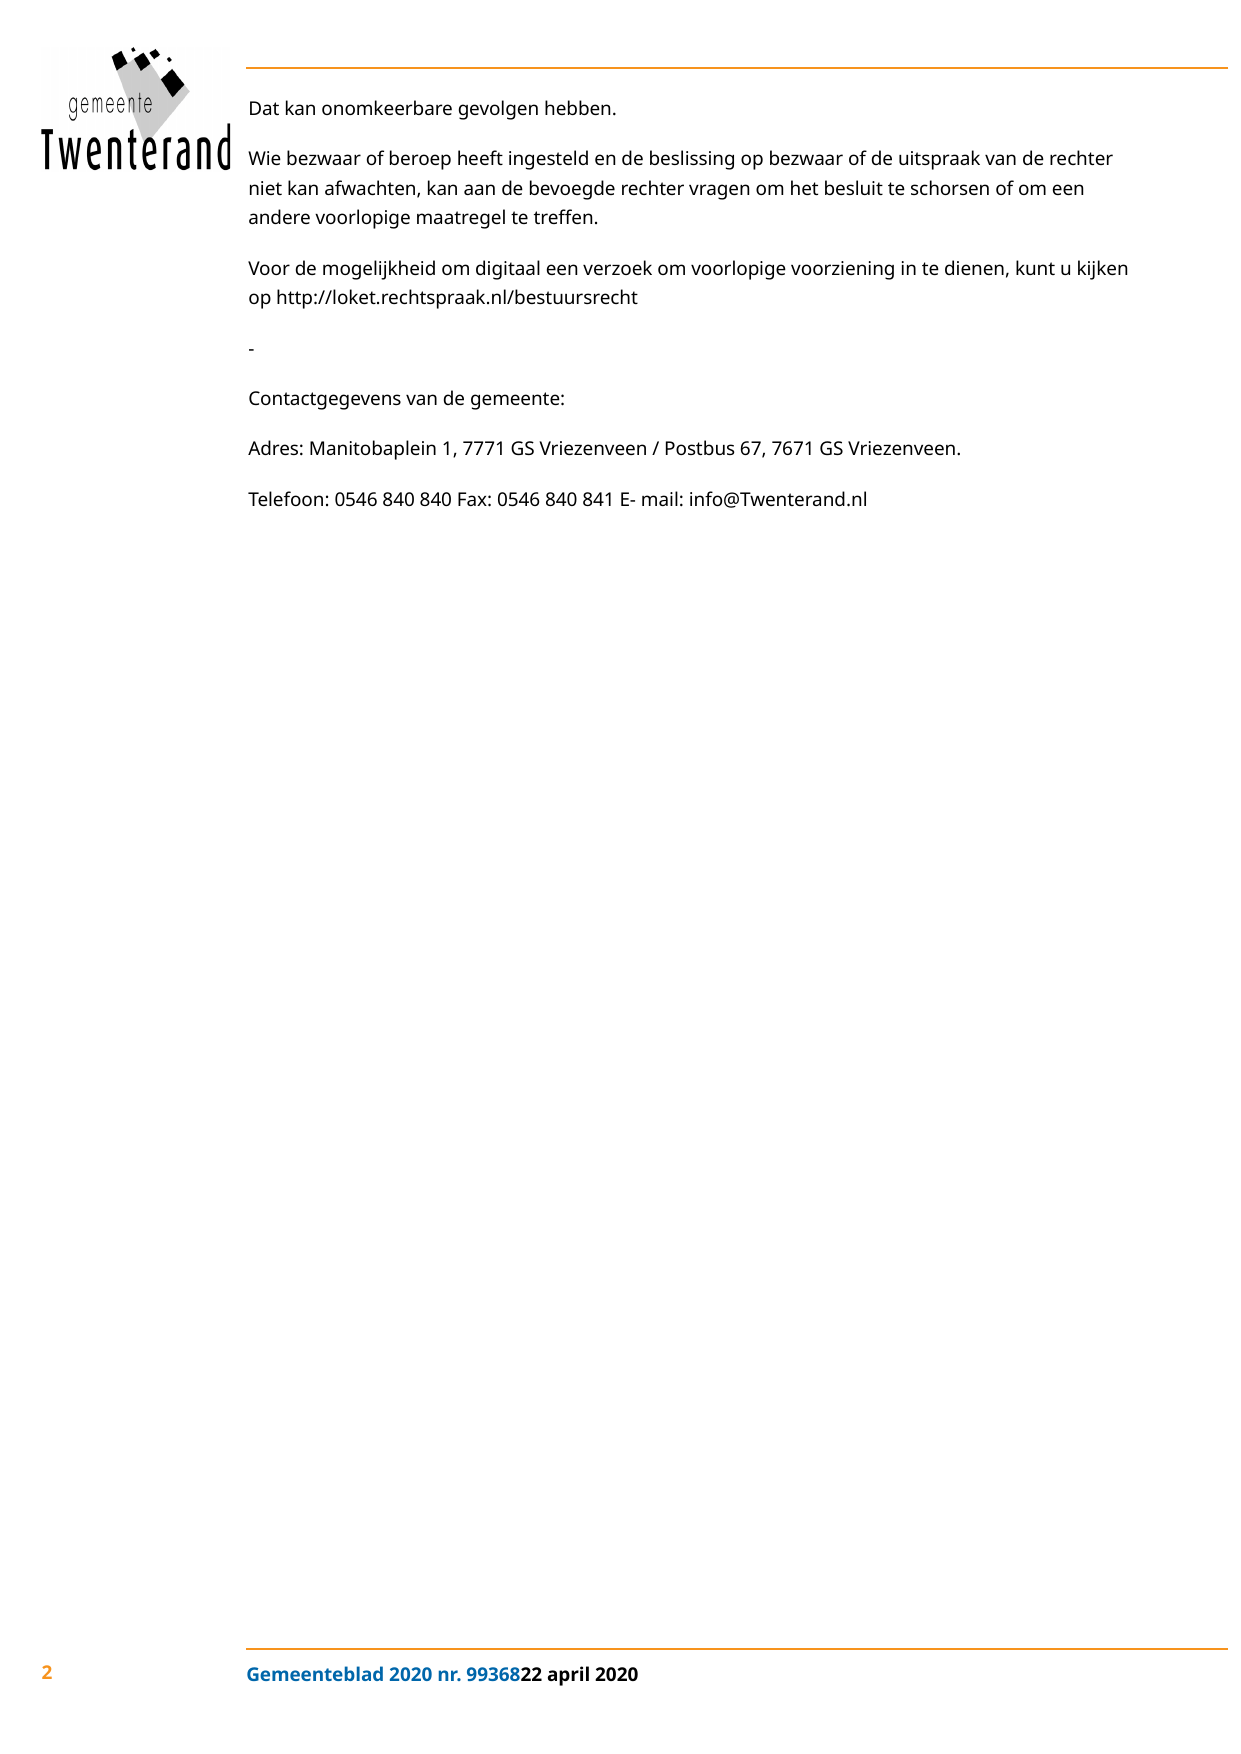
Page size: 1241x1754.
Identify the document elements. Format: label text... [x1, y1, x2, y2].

text Contactgegevens van de gemeente: [248, 385, 1152, 411]
picture [41, 47, 231, 172]
text - [248, 335, 1152, 361]
text Adres: Manitobaplein 1, 7771 GS Vriezenveen / Postbus 67, 7671 GS Vriezenveen. [248, 436, 1152, 461]
text Dat kan onomkeerbare gevolgen hebben. [248, 95, 1152, 121]
text Telefoon: 0546 840 840 Fax: 0546 840 841 E- mail: info@Twenterand.nl [248, 486, 1152, 512]
text Voor de mogelijkheid om digitaal een verzoek om voorlopige voorziening in te dienen, kunt u kijken op http://loket.rechtspraak.nl/bestuursrecht [248, 255, 1152, 310]
text Wie bezwaar of beroep heeft ingesteld en de beslissing op bezwaar of de uitspraak van de rechter niet kan afwachten, kan aan de bevoegde rechter vragen om het besluit te schorsen of om een andere voorlopige maatregel te treffen. [248, 145, 1152, 230]
